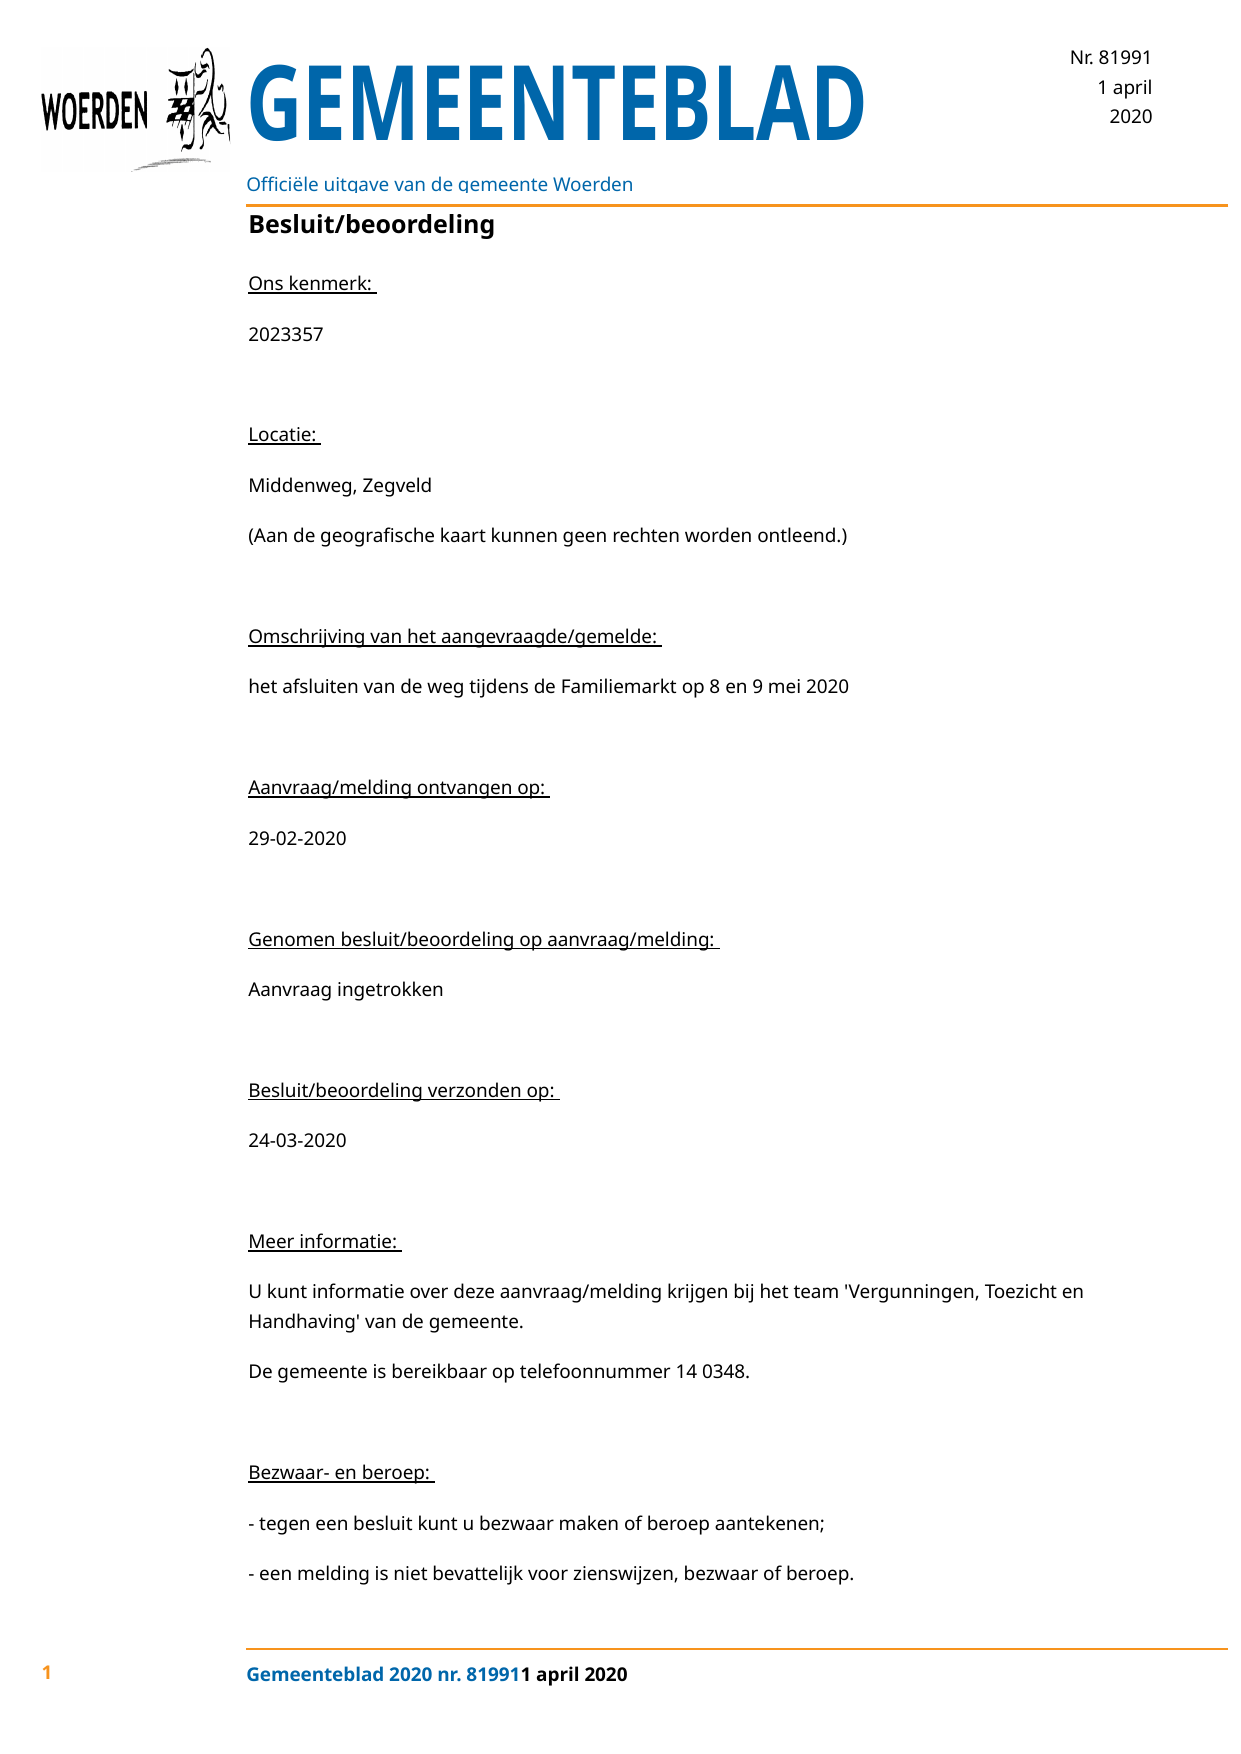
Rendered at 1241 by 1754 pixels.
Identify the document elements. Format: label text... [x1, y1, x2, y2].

text Ons kenmerk: [248, 270, 1152, 296]
text Besluit/beoordeling [248, 207, 1152, 241]
text U kunt informatie over deze aanvraag/melding krijgen bij het team 'Vergunningen, Toezicht en Handhaving' van de gemeente. [248, 1279, 1152, 1334]
text Aanvraag/melding ontvangen op: [248, 774, 1152, 800]
text De gemeente is bereikbaar op telefoonnummer 14 0348. [248, 1359, 1152, 1384]
picture [41, 47, 231, 172]
text Besluit/beoordeling verzonden op: [248, 1077, 1152, 1103]
text Omschrijving van het aangevraagde/gemelde: [248, 623, 1152, 649]
text 24-03-2020 [248, 1127, 1152, 1153]
text (Aan de geografische kaart kunnen geen rechten worden ontleend.) [248, 522, 1152, 548]
text 29-02-2020 [248, 825, 1152, 851]
text - tegen een besluit kunt u bezwaar maken of beroep aantekenen; [248, 1510, 1152, 1536]
text - een melding is niet bevattelijk voor zienswijzen, bezwaar of beroep. [248, 1560, 1152, 1586]
text Meer informatie: [248, 1228, 1152, 1254]
text Bezwaar- en beroep: [248, 1459, 1152, 1485]
text het afsluiten van de weg tijdens de Familiemarkt op 8 en 9 mei 2020 [248, 674, 1152, 699]
text Locatie: [248, 422, 1152, 447]
text Genomen besluit/beoordeling op aanvraag/melding: [248, 926, 1152, 951]
text 2023357 [248, 321, 1152, 346]
text Aanvraag ingetrokken [248, 976, 1152, 1002]
text Middenweg, Zegveld [248, 472, 1152, 498]
